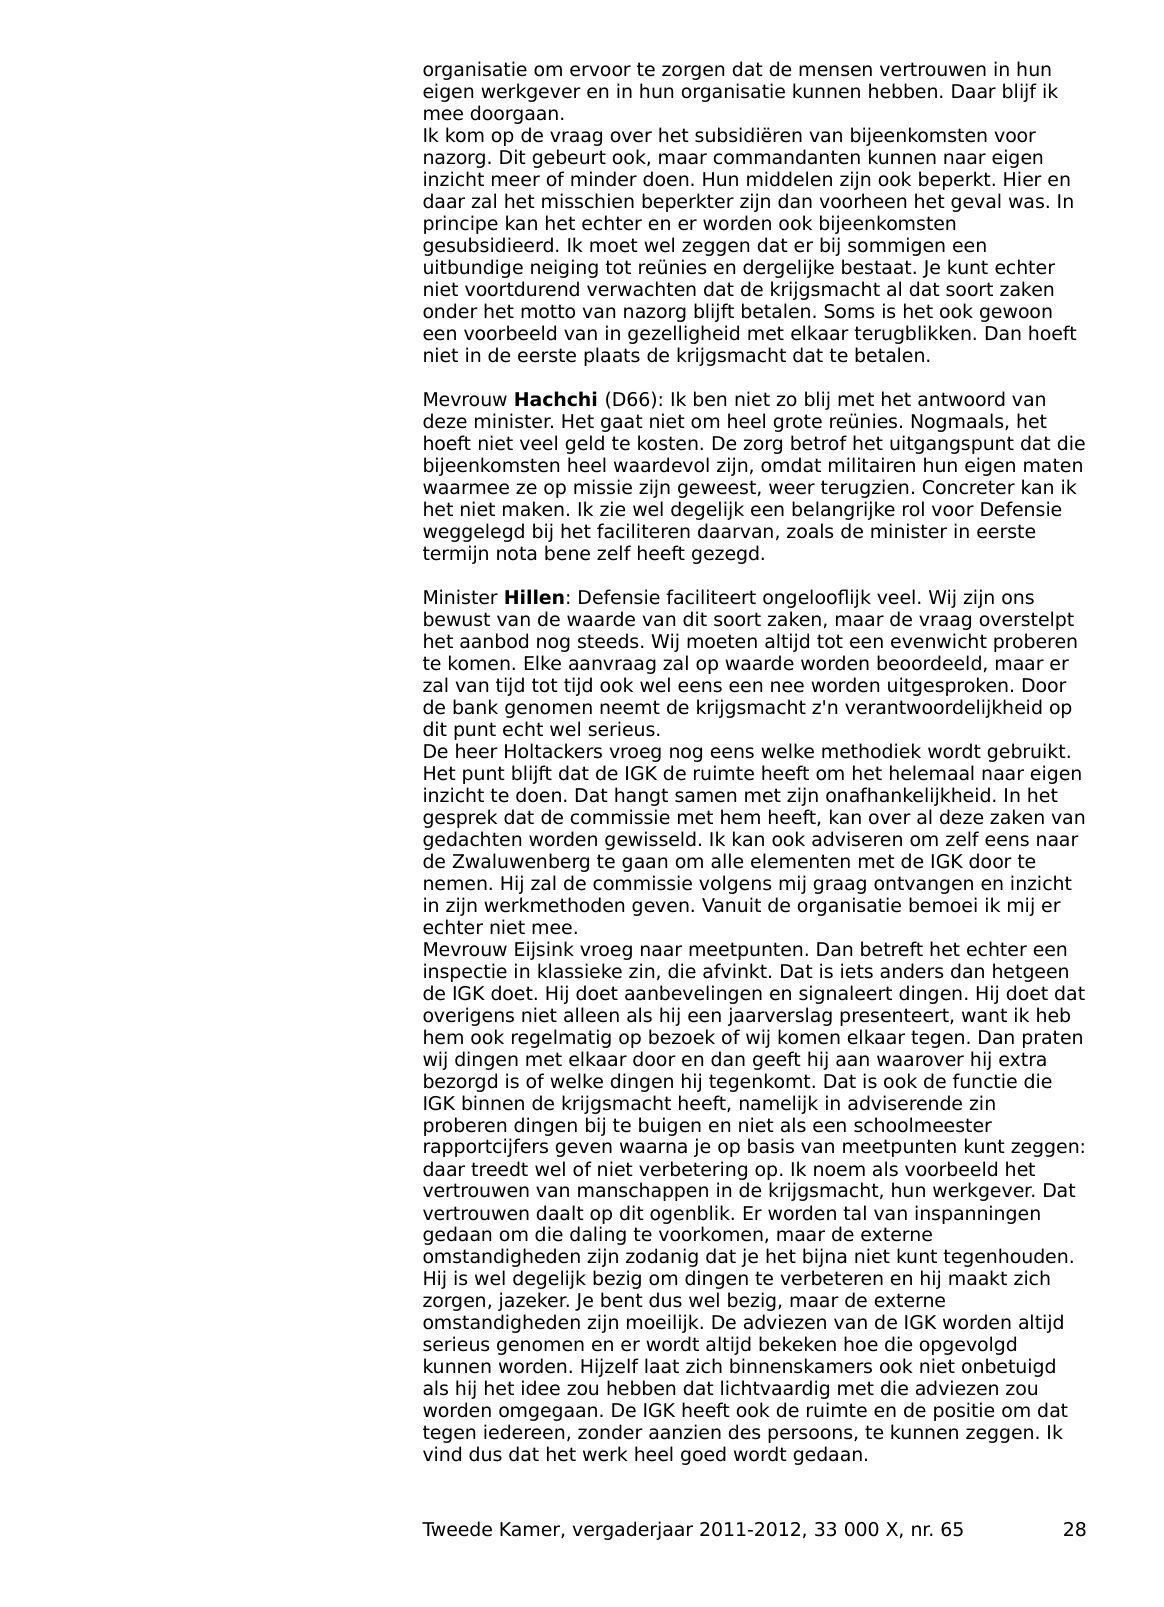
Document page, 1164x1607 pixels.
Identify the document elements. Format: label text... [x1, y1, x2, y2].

text Mevrouw Hachchi (D66): Ik ben niet zo blij met het antwoord van deze minister. Het gaat niet om heel grote reünies. Nogmaals, het hoeft niet veel geld te kosten. De zorg betrof het uitgangspunt dat die bijeenkomsten heel waardevol zijn, omdat militairen hun eigen maten waarmee ze op missie zijn geweest, weer terugzien. Concreter kan ik het niet maken. Ik zie wel degelijk een belangrijke rol voor Defensie weggelegd bij het faciliteren daarvan, zoals de minister in eerste termijn nota bene zelf heeft gezegd. [422, 389, 1087, 565]
text Ik kom op de vraag over het subsidiëren van bijeenkomsten voor nazorg. Dit gebeurt ook, maar commandanten kunnen naar eigen inzicht meer of minder doen. Hun middelen zijn ook beperkt. Hier en daar zal het misschien beperkter zijn dan voorheen het geval was. In principe kan het echter en er worden ook bijeenkomsten gesubsidieerd. Ik moet wel zeggen dat er bij sommigen een uitbundige neiging tot reünies en dergelijke bestaat. Je kunt echter niet voortdurend verwachten dat de krijgsmacht al dat soort zaken onder het motto van nazorg blijft betalen. Soms is het ook gewoon een voorbeeld van in gezelligheid met elkaar terugblikken. Dan hoeft niet in de eerste plaats de krijgsmacht dat te betalen. [422, 125, 1087, 367]
text De heer Holtackers vroeg nog eens welke methodiek wordt gebruikt. Het punt blijft dat de IGK de ruimte heeft om het helemaal naar eigen inzicht te doen. Dat hangt samen met zijn onafhankelijkheid. In het gesprek dat de commissie met hem heeft, kan over al deze zaken van gedachten worden gewisseld. Ik kan ook adviseren om zelf eens naar de Zwaluwenberg te gaan om alle elementen met de IGK door te nemen. Hij zal de commissie volgens mij graag ontvangen en inzicht in zijn werkmethoden geven. Vanuit de organisatie bemoei ik mij er echter niet mee. [422, 741, 1087, 939]
text Minister Hillen: Defensie faciliteert ongelooflijk veel. Wij zijn ons bewust van de waarde van dit soort zaken, maar de vraag overstelpt het aanbod nog steeds. Wij moeten altijd tot een evenwicht proberen te komen. Elke aanvraag zal op waarde worden beoordeeld, maar er zal van tijd tot tijd ook wel eens een nee worden uitgesproken. Door de bank genomen neemt de krijgsmacht z'n verantwoordelijkheid op dit punt echt wel serieus. [422, 587, 1087, 741]
text Mevrouw Eijsink vroeg naar meetpunten. Dan betreft het echter een inspectie in klassieke zin, die afvinkt. Dat is iets anders dan hetgeen de IGK doet. Hij doet aanbevelingen en signaleert dingen. Hij doet dat overigens niet alleen als hij een jaarverslag presenteert, want ik heb hem ook regelmatig op bezoek of wij komen elkaar tegen. Dan praten wij dingen met elkaar door en dan geeft hij aan waarover hij extra bezorgd is of welke dingen hij tegenkomt. Dat is ook de functie die IGK binnen de krijgsmacht heeft, namelijk in adviserende zin proberen dingen bij te buigen en niet als een schoolmeester rapportcijfers geven waarna je op basis van meetpunten kunt zeggen: daar treedt wel of niet verbetering op. Ik noem als voorbeeld het vertrouwen van manschappen in de krijgsmacht, hun werkgever. Dat vertrouwen daalt op dit ogenblik. Er worden tal van inspanningen gedaan om die daling te voorkomen, maar de externe omstandigheden zijn zodanig dat je het bijna niet kunt tegenhouden. Hij is wel degelijk bezig om dingen te verbeteren en hij maakt zich zorgen, jazeker. Je bent dus wel bezig, maar de externe omstandigheden zijn moeilijk. De adviezen van de IGK worden altijd serieus genomen en er wordt altijd bekeken hoe die opgevolgd kunnen worden. Hijzelf laat zich binnenskamers ook niet onbetuigd als hij het idee zou hebben dat lichtvaardig met die adviezen zou worden omgegaan. De IGK heeft ook de ruimte en de positie om dat tegen iedereen, zonder aanzien des persoons, te kunnen zeggen. Ik vind dus dat het werk heel goed wordt gedaan. [422, 939, 1087, 1466]
text organisatie om ervoor te zorgen dat de mensen vertrouwen in hun eigen werkgever en in hun organisatie kunnen hebben. Daar blijf ik mee doorgaan. [422, 59, 1087, 125]
